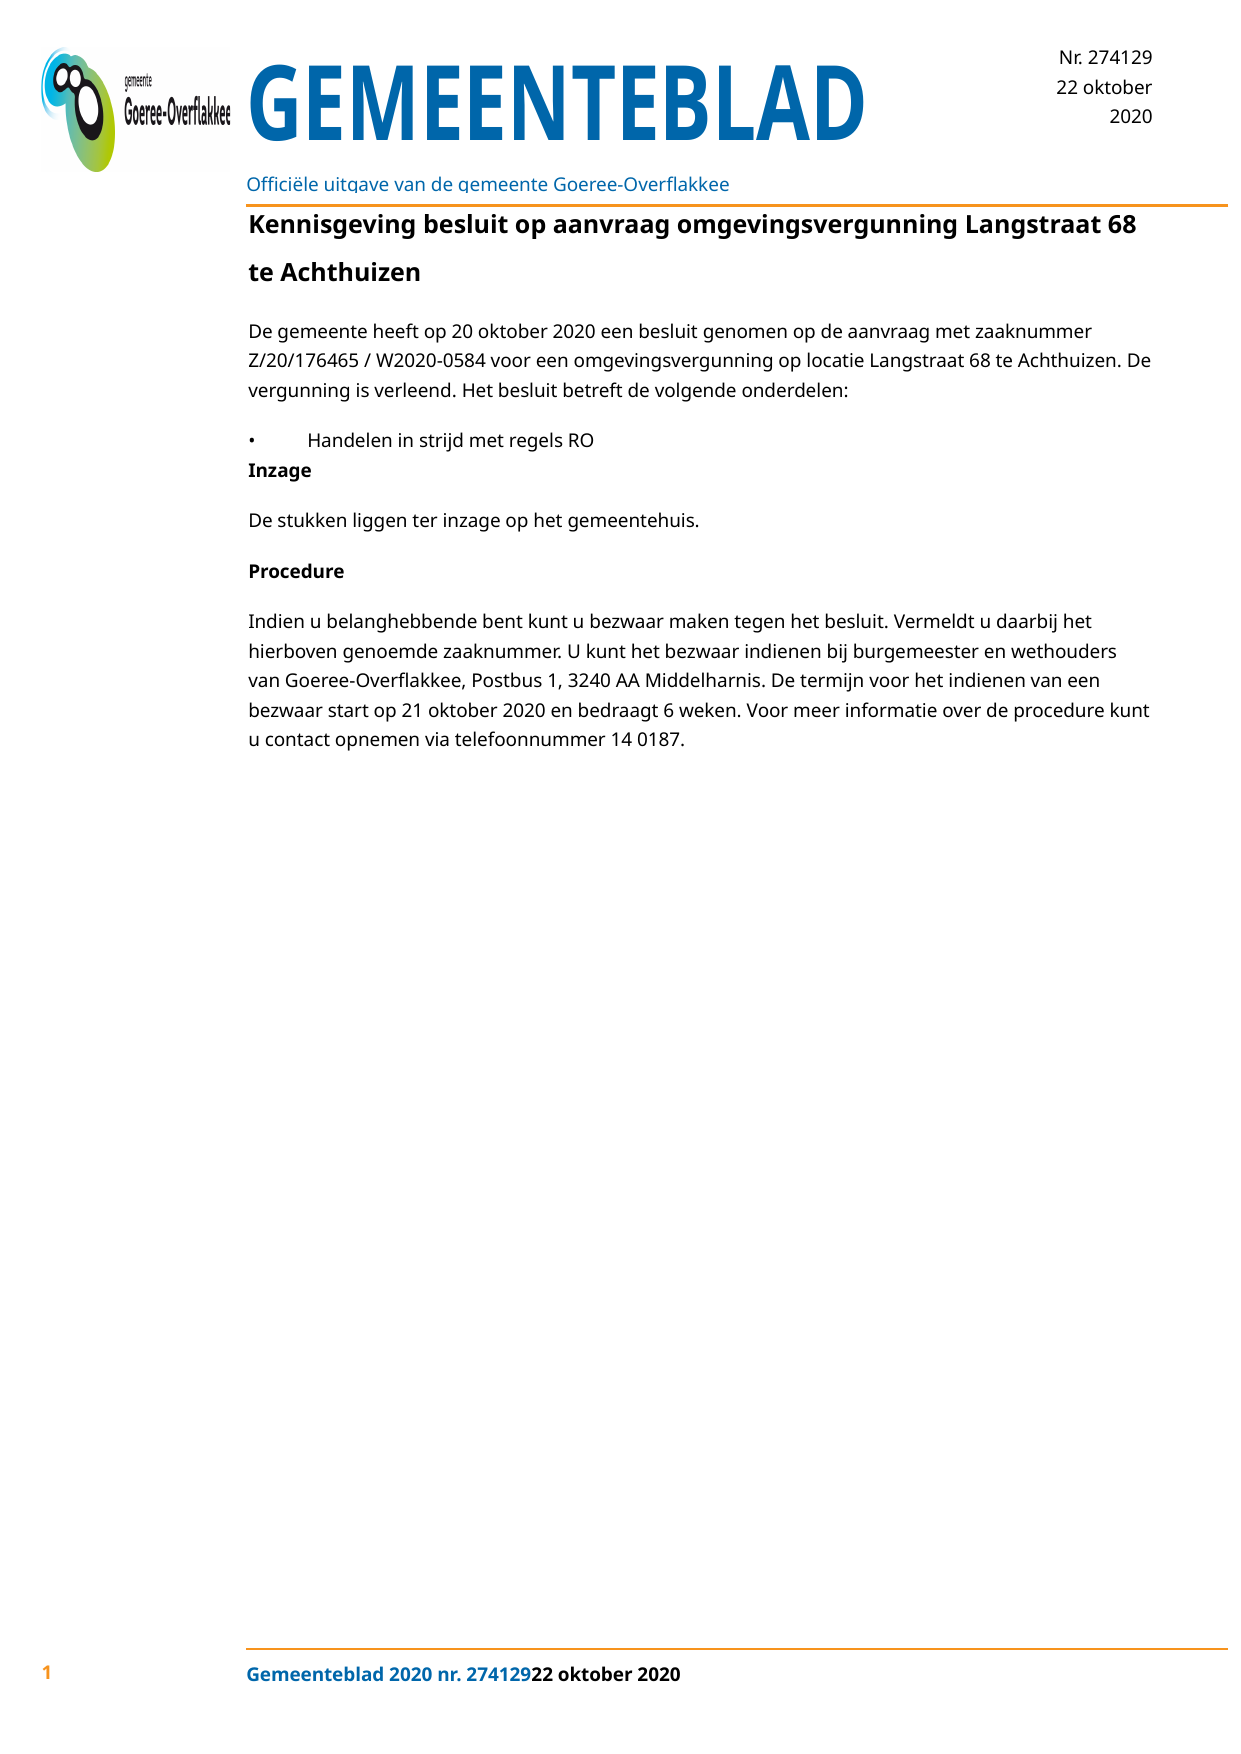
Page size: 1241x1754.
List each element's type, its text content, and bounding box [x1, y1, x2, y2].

text Kennisgeving besluit op aanvraag omgevingsvergunning Langstraat 68 te Achthuizen [248, 207, 1152, 288]
picture [41, 47, 231, 172]
text De gemeente heeft op 20 oktober 2020 een besluit genomen op de aanvraag met zaaknummer Z/20/176465 / W2020-0584 voor een omgevingsvergunning op locatie Langstraat 68 te Achthuizen. De vergunning is verleend. Het besluit betreft de volgende onderdelen: [248, 318, 1152, 403]
text Procedure [248, 558, 1152, 584]
text Inzage [248, 457, 1152, 483]
text Indien u belanghebbende bent kunt u bezwaar maken tegen het besluit. Vermeldt u daarbij het hierboven genoemde zaaknummer. U kunt het bezwaar indienen bij burgemeester en wethouders van Goeree-Overflakkee, Postbus 1, 3240 AA Middelharnis. De termijn voor het indienen van een bezwaar start op 21 oktober 2020 en bedraagt 6 weken. Voor meer informatie over de procedure kunt u contact opnemen via telefoonnummer 14 0187. [248, 608, 1152, 752]
list Handelen in strijd met regels RO [248, 427, 1152, 453]
text De stukken liggen ter inzage op het gemeentehuis. [248, 507, 1152, 533]
